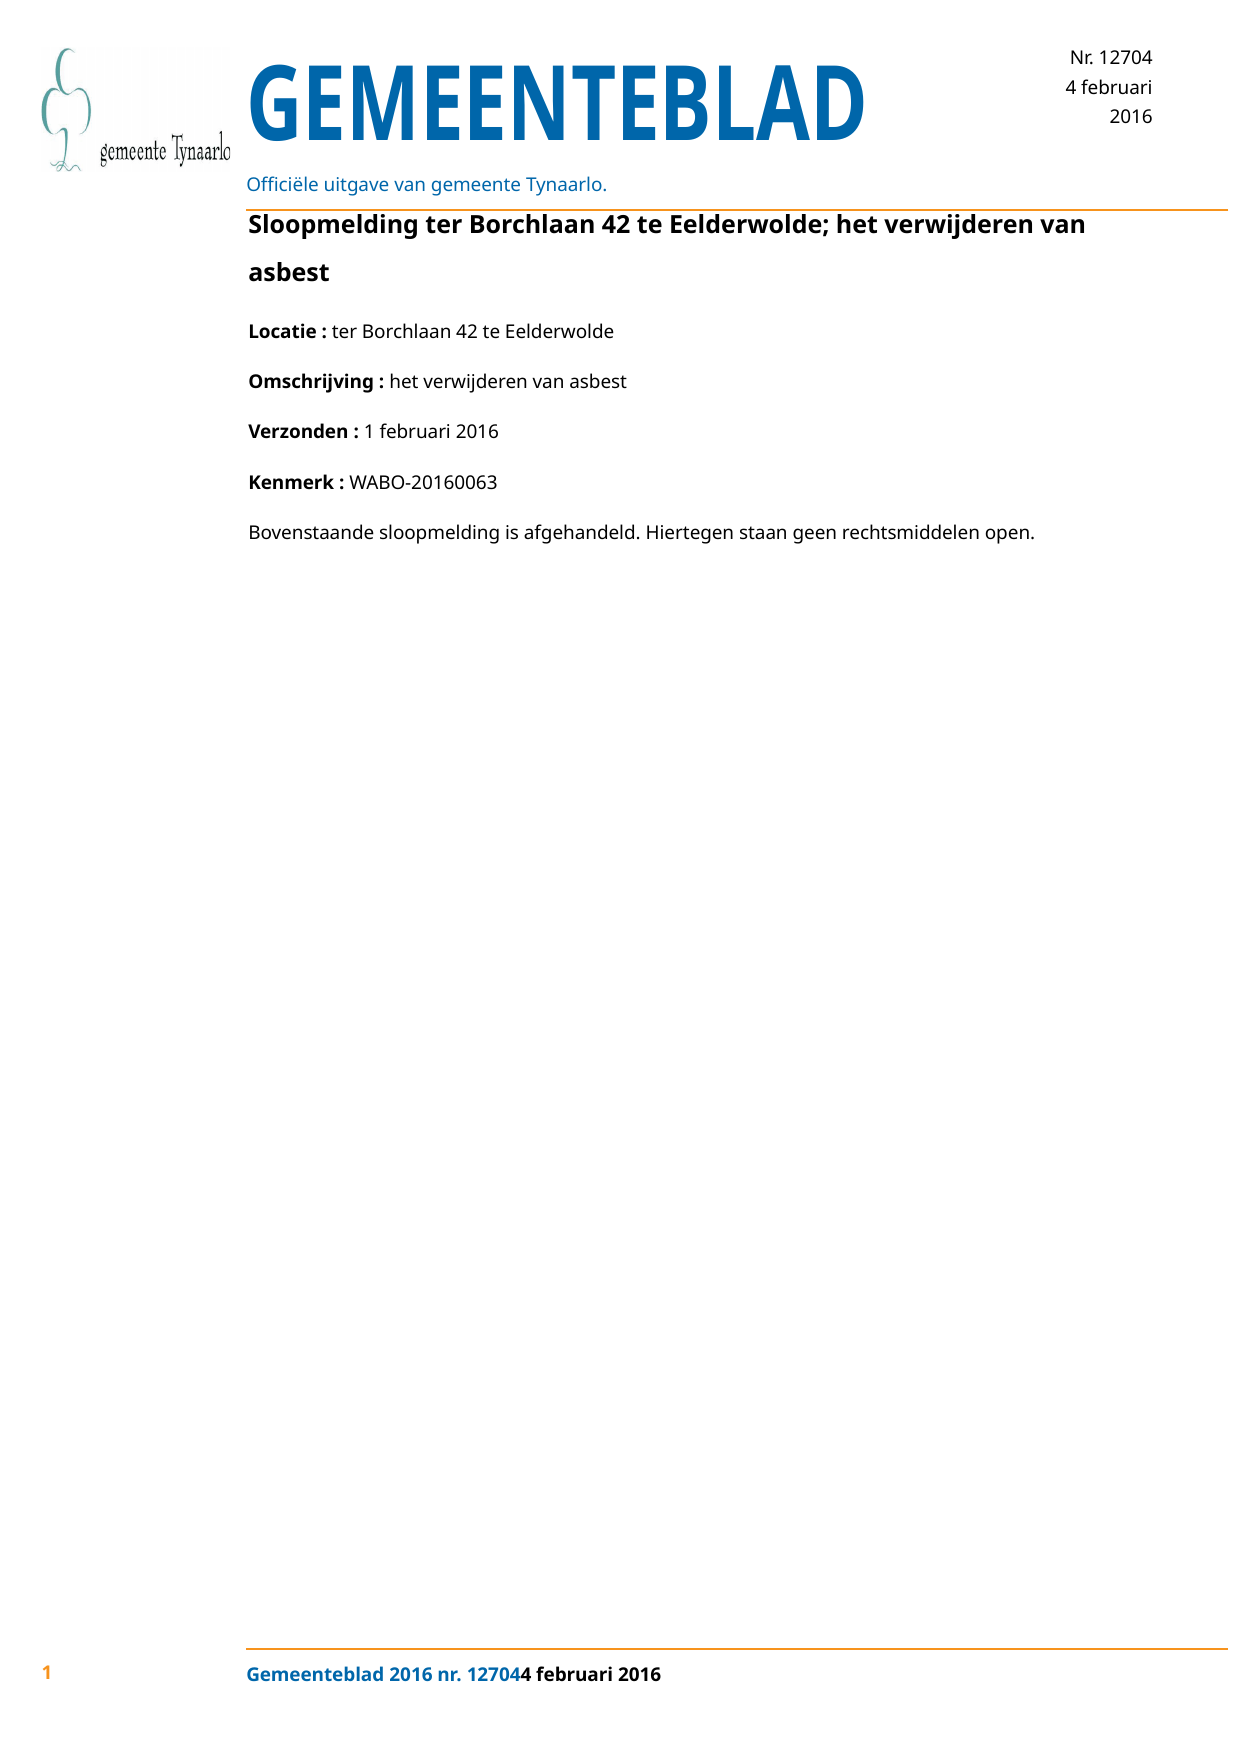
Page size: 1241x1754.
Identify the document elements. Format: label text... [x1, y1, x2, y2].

text Kenmerk : WABO-20160063 [248, 469, 1152, 495]
picture [41, 47, 231, 172]
text Verzonden : 1 februari 2016 [248, 419, 1152, 444]
text Omschrijving : het verwijderen van asbest [248, 368, 1152, 394]
text Bovenstaande sloopmelding is afgehandeld. Hiertegen staan geen rechtsmiddelen open. [248, 519, 1152, 545]
text Sloopmelding ter Borchlaan 42 te Eelderwolde; het verwijderen van asbest [248, 211, 1152, 288]
text Locatie : ter Borchlaan 42 te Eelderwolde [248, 318, 1152, 344]
